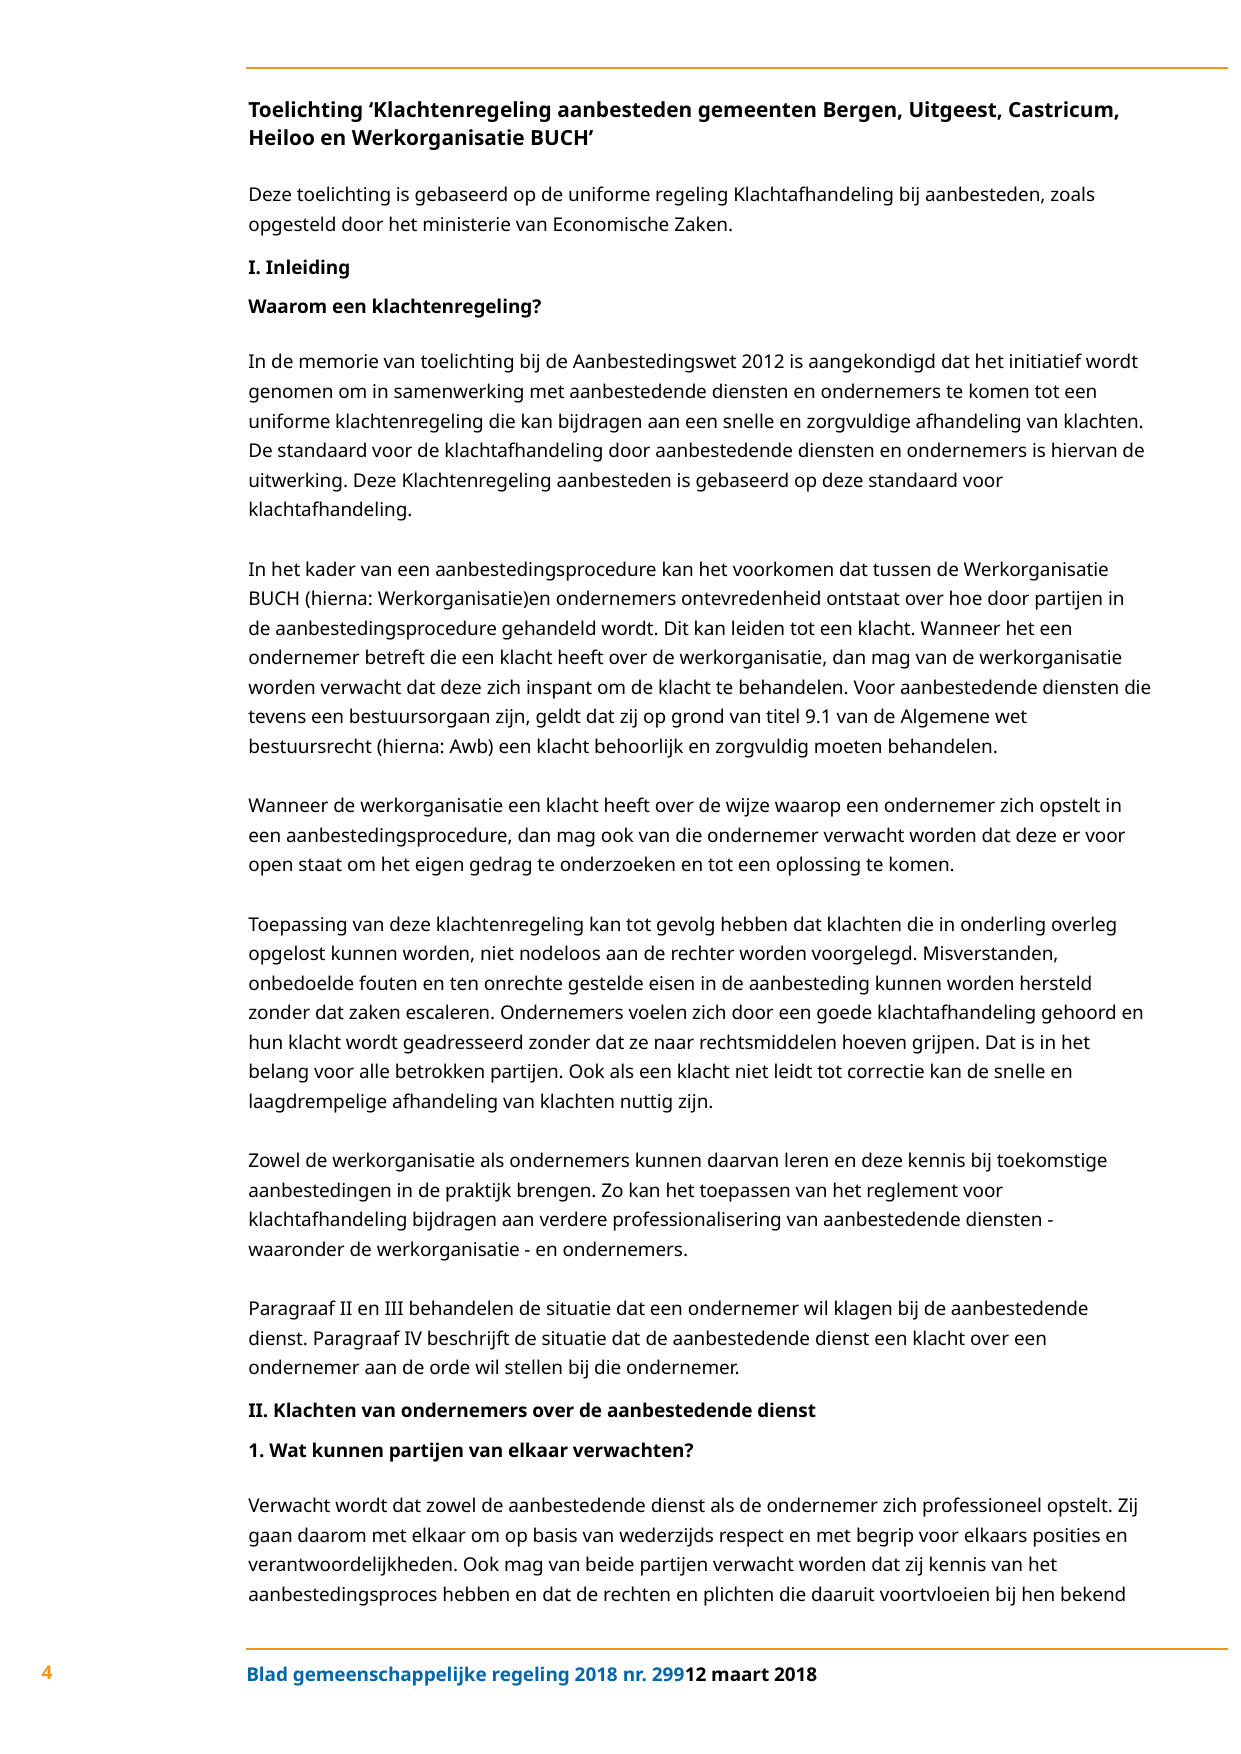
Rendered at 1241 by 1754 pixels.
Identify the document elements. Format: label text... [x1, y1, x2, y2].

text I. Inleiding [248, 254, 1152, 280]
text 1. Wat kunnen partijen van elkaar verwachten? [248, 1437, 1152, 1463]
picture [41, 47, 231, 172]
text Toepassing van deze klachtenregeling kan tot gevolg hebben dat klachten die in onderling overleg opgelost kunnen worden, niet nodeloos aan de rechter worden voorgelegd. Misverstanden, onbedoelde fouten en ten onrechte gestelde eisen in de aanbesteding kunnen worden hersteld zonder dat zaken escaleren. Ondernemers voelen zich door een goede klachtafhandeling gehoord en hun klacht wordt geadresseerd zonder dat ze naar rechtsmiddelen hoeven grijpen. Dat is in het belang voor alle betrokken partijen. Ook als een klacht niet leidt tot correctie kan de snelle en laagdrempelige afhandeling van klachten nuttig zijn. [248, 911, 1152, 1114]
text In het kader van een aanbestedingsprocedure kan het voorkomen dat tussen de Werkorganisatie BUCH (hierna: Werkorganisatie)en ondernemers ontevredenheid ontstaat over hoe door partijen in de aanbestedingsprocedure gehandeld wordt. Dit kan leiden tot een klacht. Wanneer het een ondernemer betreft die een klacht heeft over de werkorganisatie, dan mag van de werkorganisatie worden verwacht dat deze zich inspant om de klacht te behandelen. Voor aanbestedende diensten die tevens een bestuursorgaan zijn, geldt dat zij op grond van titel 9.1 van de Algemene wet bestuursrecht (hierna: Awb) een klacht behoorlijk en zorgvuldig moeten behandelen. [248, 556, 1152, 759]
text Zowel de werkorganisatie als ondernemers kunnen daarvan leren en deze kennis bij toekomstige aanbestedingen in de praktijk brengen. Zo kan het toepassen van het reglement voor klachtafhandeling bijdragen aan verdere professionalisering van aanbestedende diensten - waaronder de werkorganisatie - en ondernemers. [248, 1147, 1152, 1262]
text In de memorie van toelichting bij de Aanbestedingswet 2012 is aangekondigd dat het initiatief wordt genomen om in samenwerking met aanbestedende diensten en ondernemers te komen tot een uniforme klachtenregeling die kan bijdragen aan een snelle en zorgvuldige afhandeling van klachten. De standaard voor de klachtafhandeling door aanbestedende diensten en ondernemers is hiervan de uitwerking. Deze Klachtenregeling aanbesteden is gebaseerd op deze standaard voor klachtafhandeling. [248, 349, 1152, 522]
text II. Klachten van ondernemers over de aanbestedende dienst [248, 1398, 1152, 1423]
text Waarom een klachtenregeling? [248, 293, 1152, 319]
text Wanneer de werkorganisatie een klacht heeft over de wijze waarop een ondernemer zich opstelt in een aanbestedingsprocedure, dan mag ook van die ondernemer verwacht worden dat deze er voor open staat om het eigen gedrag te onderzoeken en tot een oplossing te komen. [248, 792, 1152, 877]
text Paragraaf II en III behandelen de situatie dat een ondernemer wil klagen bij de aanbestedende dienst. Paragraaf IV beschrijft de situatie dat de aanbestedende dienst een klacht over een ondernemer aan de orde wil stellen bij die ondernemer. [248, 1295, 1152, 1380]
text Verwacht wordt dat zowel de aanbestedende dienst als de ondernemer zich professioneel opstelt. Zij gaan daarom met elkaar om op basis van wederzijds respect en met begrip voor elkaars posities en verantwoordelijkheden. Ook mag van beide partijen verwacht worden dat zij kennis van het aanbestedingsproces hebben en dat de rechten en plichten die daaruit voortvloeien bij hen bekend [248, 1492, 1152, 1607]
text Deze toelichting is gebaseerd op de uniforme regeling Klachtafhandeling bij aanbesteden, zoals opgesteld door het ministerie van Economische Zaken. [248, 181, 1152, 237]
text Toelichting ‘Klachtenregeling aanbesteden gemeenten Bergen, Uitgeest, Castricum, Heiloo en Werkorganisatie BUCH’ [248, 95, 1152, 152]
